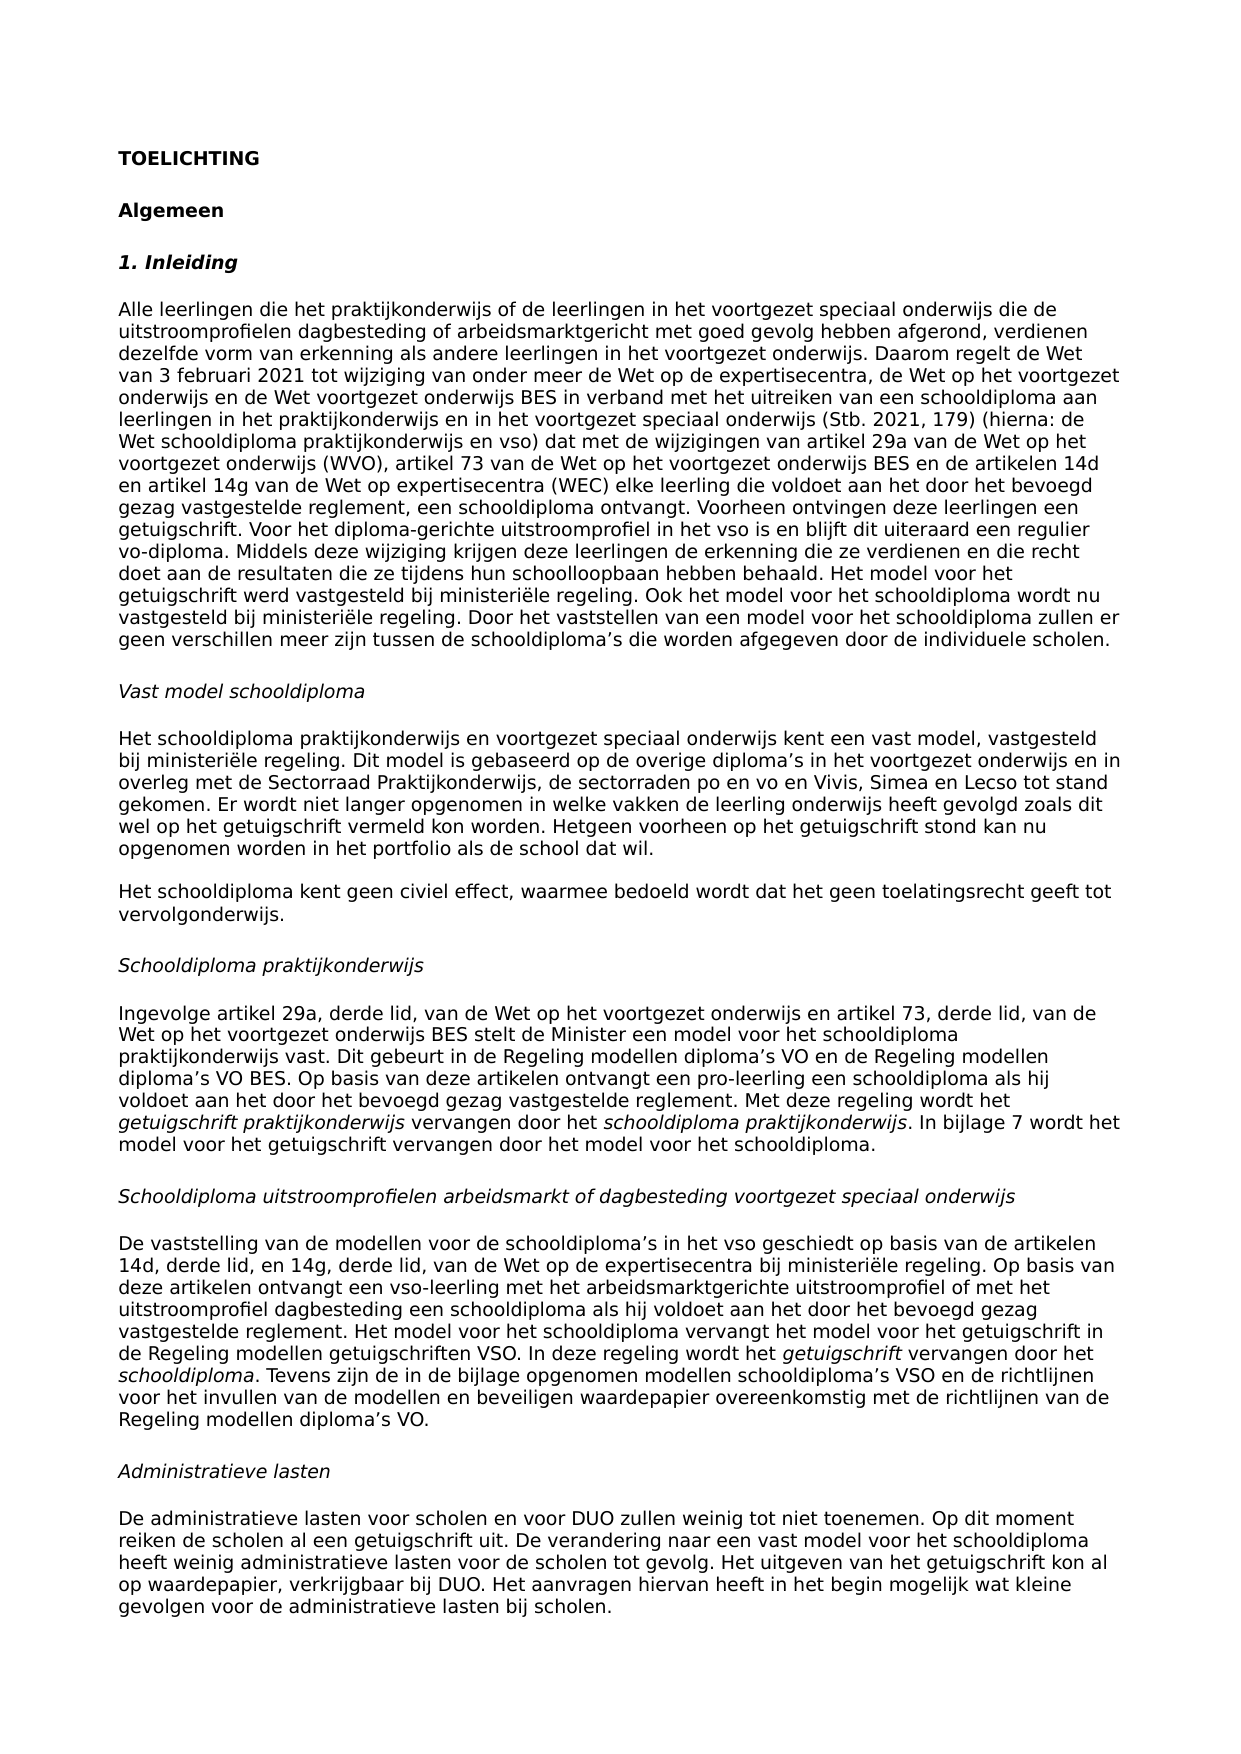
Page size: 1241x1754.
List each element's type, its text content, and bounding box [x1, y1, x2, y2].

text Het schooldiploma kent geen civiel effect, waarmee bedoeld wordt dat het geen toelatingsrecht geeft tot vervolgonderwijs. [118, 881, 1122, 925]
subtitle Schooldiploma uitstroomprofielen arbeidsmarkt of dagbesteding voortgezet speciaal onderwijs [118, 1186, 1122, 1208]
text Ingevolge artikel 29a, derde lid, van de Wet op het voortgezet onderwijs en artikel 73, derde lid, van de Wet op het voortgezet onderwijs BES stelt de Minister een model voor het schooldiploma praktijkonderwijs vast. Dit gebeurt in de Regeling modellen diploma’s VO en de Regeling modellen diploma’s VO BES. Op basis van deze artikelen ontvangt een pro-leerling een schooldiploma als hij voldoet aan het door het bevoegd gezag vastgestelde reglement. Met deze regeling wordt het getuigschrift praktijkonderwijs vervangen door het schooldiploma praktijkonderwijs. In bijlage 7 wordt het model voor het getuigschrift vervangen door het model voor het schooldiploma. [118, 1002, 1122, 1156]
text De vaststelling van de modellen voor de schooldiploma’s in het vso geschiedt op basis van de artikelen 14d, derde lid, en 14g, derde lid, van de Wet op de expertisecentra bij ministeriële regeling. Op basis van deze artikelen ontvangt een vso-leerling met het arbeidsmarktgerichte uitstroomprofiel of met het uitstroomprofiel dagbesteding een schooldiploma als hij voldoet aan het door het bevoegd gezag vastgestelde reglement. Het model voor het schooldiploma vervangt het model voor het getuigschrift in de Regeling modellen getuigschriften VSO. In deze regeling wordt het getuigschrift vervangen door het schooldiploma. Tevens zijn de in de bijlage opgenomen modellen schooldiploma’s VSO en de richtlijnen voor het invullen van de modellen en beveiligen waardepapier overeenkomstig met de richtlijnen van de Regeling modellen diploma’s VO. [118, 1233, 1122, 1431]
subtitle TOELICHTING [118, 148, 1122, 170]
subtitle Vast model schooldiploma [118, 681, 1122, 703]
text Het schooldiploma praktijkonderwijs en voortgezet speciaal onderwijs kent een vast model, vastgesteld bij ministeriële regeling. Dit model is gebaseerd op de overige diploma’s in het voortgezet onderwijs en in overleg met de Sectorraad Praktijkonderwijs, de sectorraden po en vo en Vivis, Simea en Lecso tot stand gekomen. Er wordt niet langer opgenomen in welke vakken de leerling onderwijs heeft gevolgd zoals dit wel op het getuigschrift vermeld kon worden. Hetgeen voorheen op het getuigschrift stond kan nu opgenomen worden in het portfolio als de school dat wil. [118, 728, 1122, 859]
text De administratieve lasten voor scholen en voor DUO zullen weinig tot niet toenemen. Op dit moment reiken de scholen al een getuigschrift uit. De verandering naar een vast model voor het schooldiploma heeft weinig administratieve lasten voor de scholen tot gevolg. Het uitgeven van het getuigschrift kon al op waardepapier, verkrijgbaar bij DUO. Het aanvragen hiervan heeft in het begin mogelijk wat kleine gevolgen voor de administratieve lasten bij scholen. [118, 1508, 1122, 1618]
subtitle Algemeen [118, 200, 1122, 222]
text Alle leerlingen die het praktijkonderwijs of de leerlingen in het voortgezet speciaal onderwijs die de uitstroomprofielen dagbesteding of arbeidsmarktgericht met goed gevolg hebben afgerond, verdienen dezelfde vorm van erkenning als andere leerlingen in het voortgezet onderwijs. Daarom regelt de Wet van 3 februari 2021 tot wijziging van onder meer de Wet op de expertisecentra, de Wet op het voortgezet onderwijs en de Wet voortgezet onderwijs BES in verband met het uitreiken van een schooldiploma aan leerlingen in het praktijkonderwijs en in het voortgezet speciaal onderwijs (Stb. 2021, 179) (hierna: de Wet schooldiploma praktijkonderwijs en vso) dat met de wijzigingen van artikel 29a van de Wet op het voortgezet onderwijs (WVO), artikel 73 van de Wet op het voortgezet onderwijs BES en de artikelen 14d en artikel 14g van de Wet op expertisecentra (WEC) elke leerling die voldoet aan het door het bevoegd gezag vastgestelde reglement, een schooldiploma ontvangt. Voorheen ontvingen deze leerlingen een getuigschrift. Voor het diploma-gerichte uitstroomprofiel in het vso is en blijft dit uiteraard een regulier vo-diploma. Middels deze wijziging krijgen deze leerlingen de erkenning die ze verdienen en die recht doet aan de resultaten die ze tijdens hun schoolloopbaan hebben behaald. Het model voor het getuigschrift werd vastgesteld bij ministeriële regeling. Ook het model voor het schooldiploma wordt nu vastgesteld bij ministeriële regeling. Door het vaststellen van een model voor het schooldiploma zullen er geen verschillen meer zijn tussen de schooldiploma’s die worden afgegeven door de individuele scholen. [118, 299, 1122, 651]
subtitle 1. Inleiding [118, 252, 1122, 274]
subtitle Administratieve lasten [118, 1461, 1122, 1483]
subtitle Schooldiploma praktijkonderwijs [118, 955, 1122, 977]
